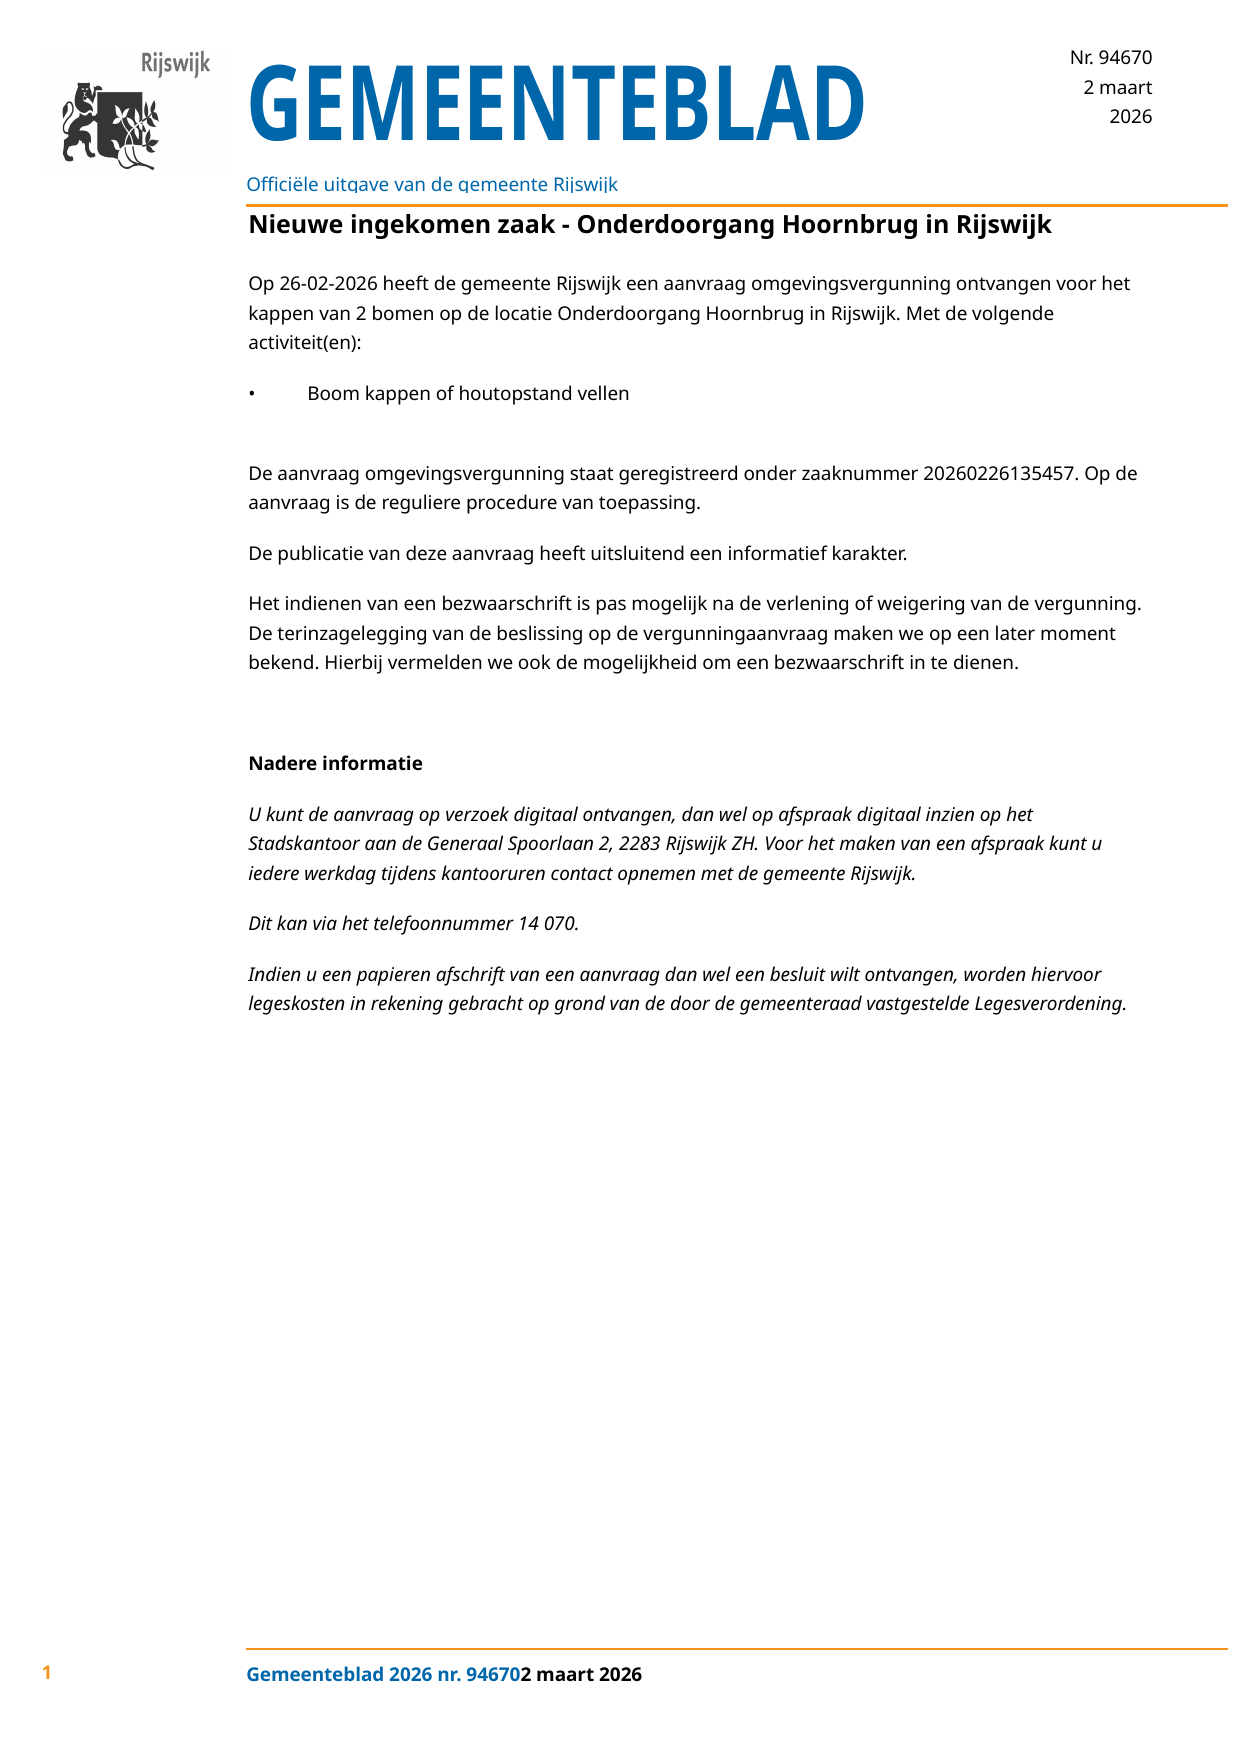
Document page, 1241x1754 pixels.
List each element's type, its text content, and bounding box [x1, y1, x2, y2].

text Indien u een papieren afschrift van een aanvraag dan wel een besluit wilt ontvangen, worden hiervoor legeskosten in rekening gebracht op grond van de door de gemeenteraad vastgestelde Legesverordening. [248, 961, 1152, 1016]
picture [41, 47, 231, 172]
text Het indienen van een bezwaarschrift is pas mogelijk na de verlening of weigering van de vergunning. De terinzagelegging van de beslissing op de vergunningaanvraag maken we op een later moment bekend. Hierbij vermelden we ook de mogelijkheid om een bezwaarschrift in te dienen. [248, 590, 1152, 675]
text Nieuwe ingekomen zaak - Onderdoorgang Hoornbrug in Rijswijk [248, 207, 1152, 241]
text Op 26-02-2026 heeft de gemeente Rijswijk een aanvraag omgevingsvergunning ontvangen voor het kappen van 2 bomen op de locatie Onderdoorgang Hoornbrug in Rijswijk. Met de volgende activiteit(en): [248, 270, 1152, 355]
text Dit kan via het telefoonnummer 14 070. [248, 910, 1152, 936]
list Boom kappen of houtopstand vellen [248, 380, 1152, 406]
text U kunt de aanvraag op verzoek digitaal ontvangen, dan wel op afspraak digitaal inzien op het Stadskantoor aan de Generaal Spoorlaan 2, 2283 Rijswijk ZH. Voor het maken van een afspraak kunt u iedere werkdag tijdens kantooruren contact opnemen met de gemeente Rijswijk. [248, 801, 1152, 886]
text De aanvraag omgevingsvergunning staat geregistreerd onder zaaknummer 20260226135457. Op de aanvraag is de reguliere procedure van toepassing. [248, 460, 1152, 515]
text Nadere informatie [248, 750, 1152, 776]
text De publicatie van deze aanvraag heeft uitsluitend een informatief karakter. [248, 540, 1152, 566]
